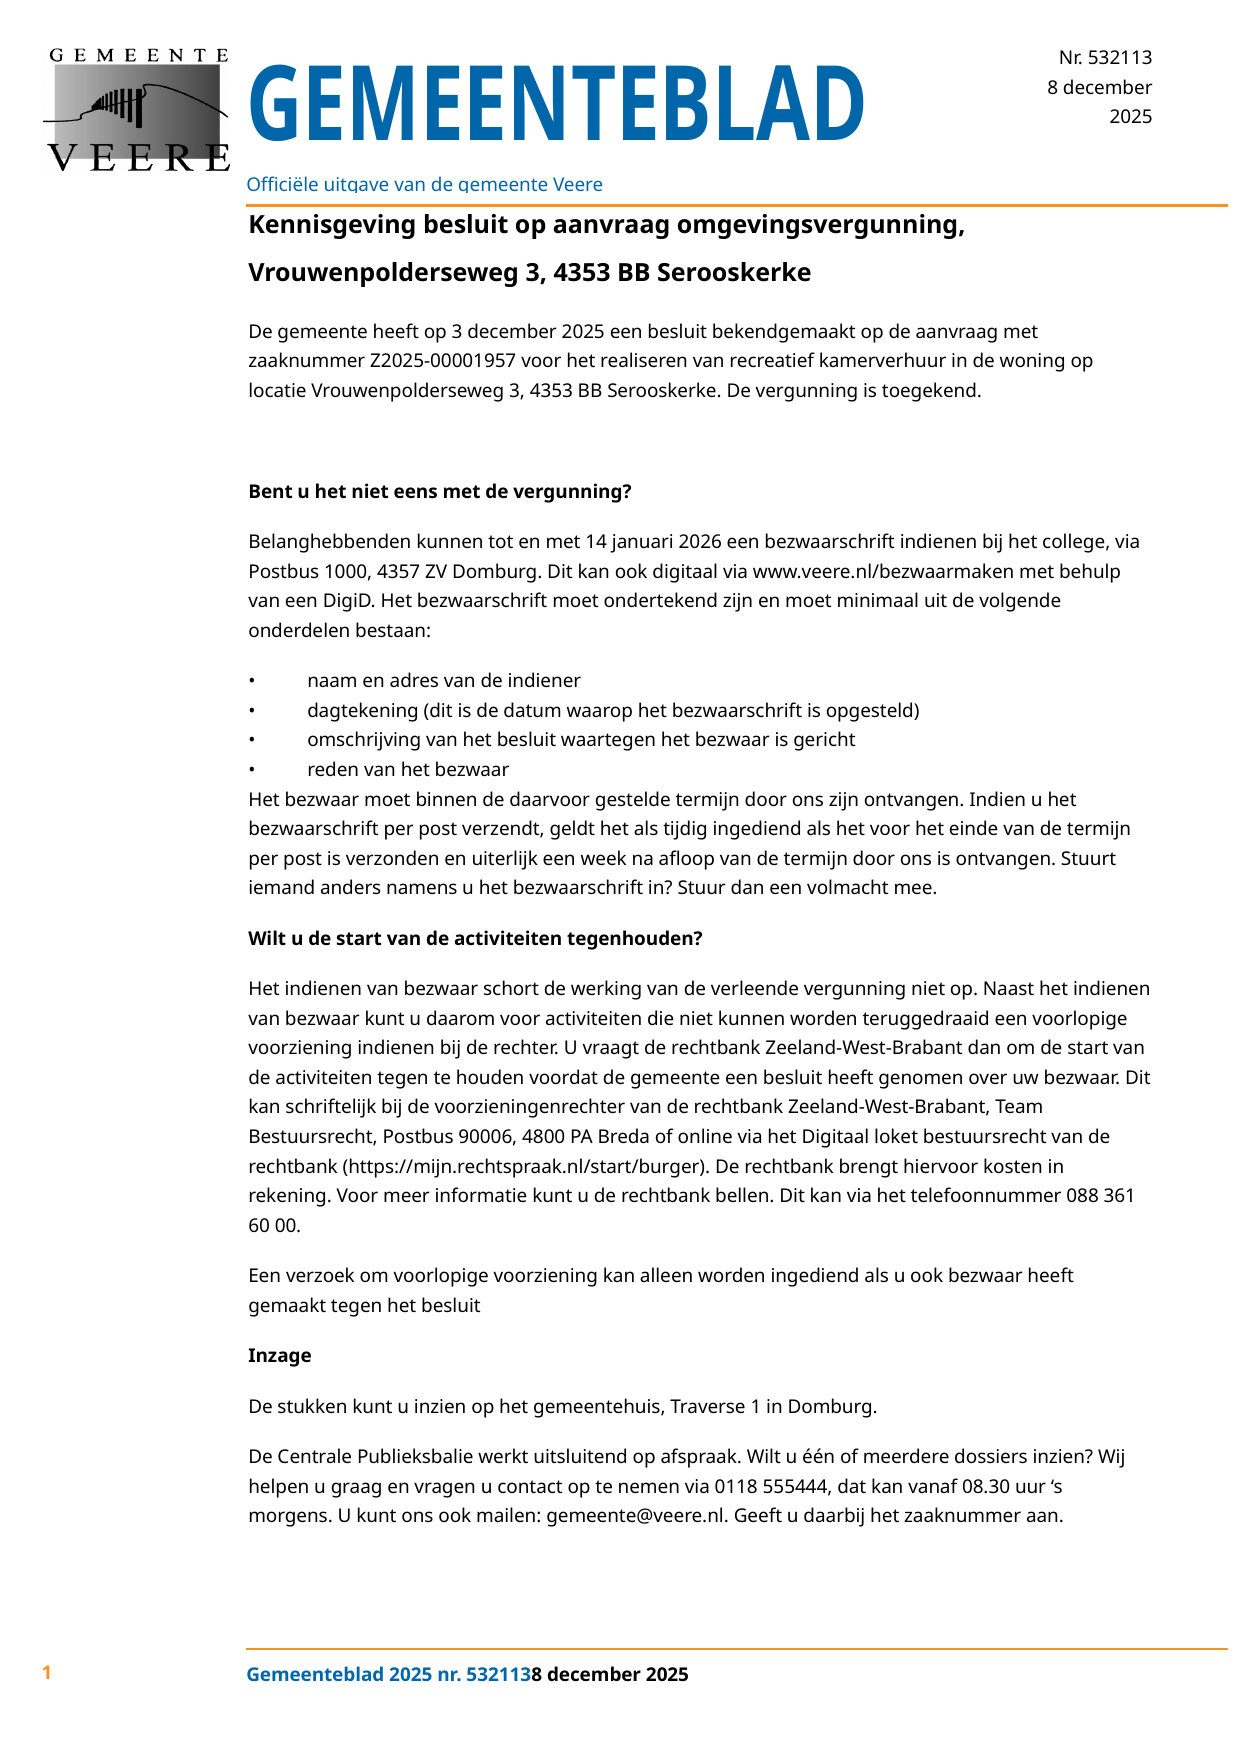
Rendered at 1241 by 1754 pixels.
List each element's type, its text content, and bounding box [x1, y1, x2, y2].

text Een verzoek om voorlopige voorziening kan alleen worden ingediend als u ook bezwaar heeft gemaakt tegen het besluit [248, 1262, 1152, 1318]
text De Centrale Publieksbalie werkt uitsluitend op afspraak. Wilt u één of meerdere dossiers inzien? Wij helpen u graag en vragen u contact op te nemen via 0118 555444, dat kan vanaf 08.30 uur ‘s morgens. U kunt ons ook mailen: gemeente@veere.nl. Geeft u daarbij het zaaknummer aan. [248, 1443, 1152, 1528]
list omschrijving van het besluit waartegen het bezwaar is gericht [248, 727, 1152, 752]
text De gemeente heeft op 3 december 2025 een besluit bekendgemaakt op de aanvraag met zaaknummer Z2025-00001957 voor het realiseren van recreatief kamerverhuur in de woning op locatie Vrouwenpolderseweg 3, 4353 BB Serooskerke. De vergunning is toegekend. [248, 318, 1152, 403]
picture [41, 47, 231, 172]
text Het bezwaar moet binnen de daarvoor gestelde termijn door ons zijn ontvangen. Indien u het bezwaarschrift per post verzendt, geldt het als tijdig ingediend als het voor het einde van de termijn per post is verzonden en uiterlijk een week na afloop van de termijn door ons is ontvangen. Stuurt iemand anders namens u het bezwaarschrift in? Stuur dan een volmacht mee. [248, 786, 1152, 900]
text Wilt u de start van de activiteiten tegenhouden? [248, 925, 1152, 951]
text Belanghebbenden kunnen tot en met 14 januari 2026 een bezwaarschrift indienen bij het college, via Postbus 1000, 4357 ZV Domburg. Dit kan ook digitaal via www.veere.nl/bezwaarmaken met behulp van een DigiD. Het bezwaarschrift moet ondertekend zijn en moet minimaal uit de volgende onderdelen bestaan: [248, 528, 1152, 643]
text Kennisgeving besluit op aanvraag omgevingsvergunning, Vrouwenpolderseweg 3, 4353 BB Serooskerke [248, 207, 1152, 288]
list naam en adres van de indiener [248, 667, 1152, 693]
list dagtekening (dit is de datum waarop het bezwaarschrift is opgesteld) [248, 697, 1152, 723]
list reden van het bezwaar [248, 756, 1152, 782]
text Het indienen van bezwaar schort de werking van de verleende vergunning niet op. Naast het indienen van bezwaar kunt u daarom voor activiteiten die niet kunnen worden teruggedraaid een voorlopige voorziening indienen bij de rechter. U vraagt de rechtbank Zeeland-West-Brabant dan om de start van de activiteiten tegen te houden voordat de gemeente een besluit heeft genomen over uw bezwaar. Dit kan schriftelijk bij de voorzieningenrechter van de rechtbank Zeeland-West-Brabant, Team Bestuursrecht, Postbus 90006, 4800 PA Breda of online via het Digitaal loket bestuursrecht van de rechtbank (https://mijn.rechtspraak.nl/start/burger). De rechtbank brengt hiervoor kosten in rekening. Voor meer informatie kunt u de rechtbank bellen. Dit kan via het telefoonnummer 088 361 60 00. [248, 975, 1152, 1238]
text Inzage [248, 1342, 1152, 1368]
text Bent u het niet eens met de vergunning? [248, 478, 1152, 504]
text De stukken kunt u inzien op het gemeentehuis, Traverse 1 in Domburg. [248, 1393, 1152, 1419]
